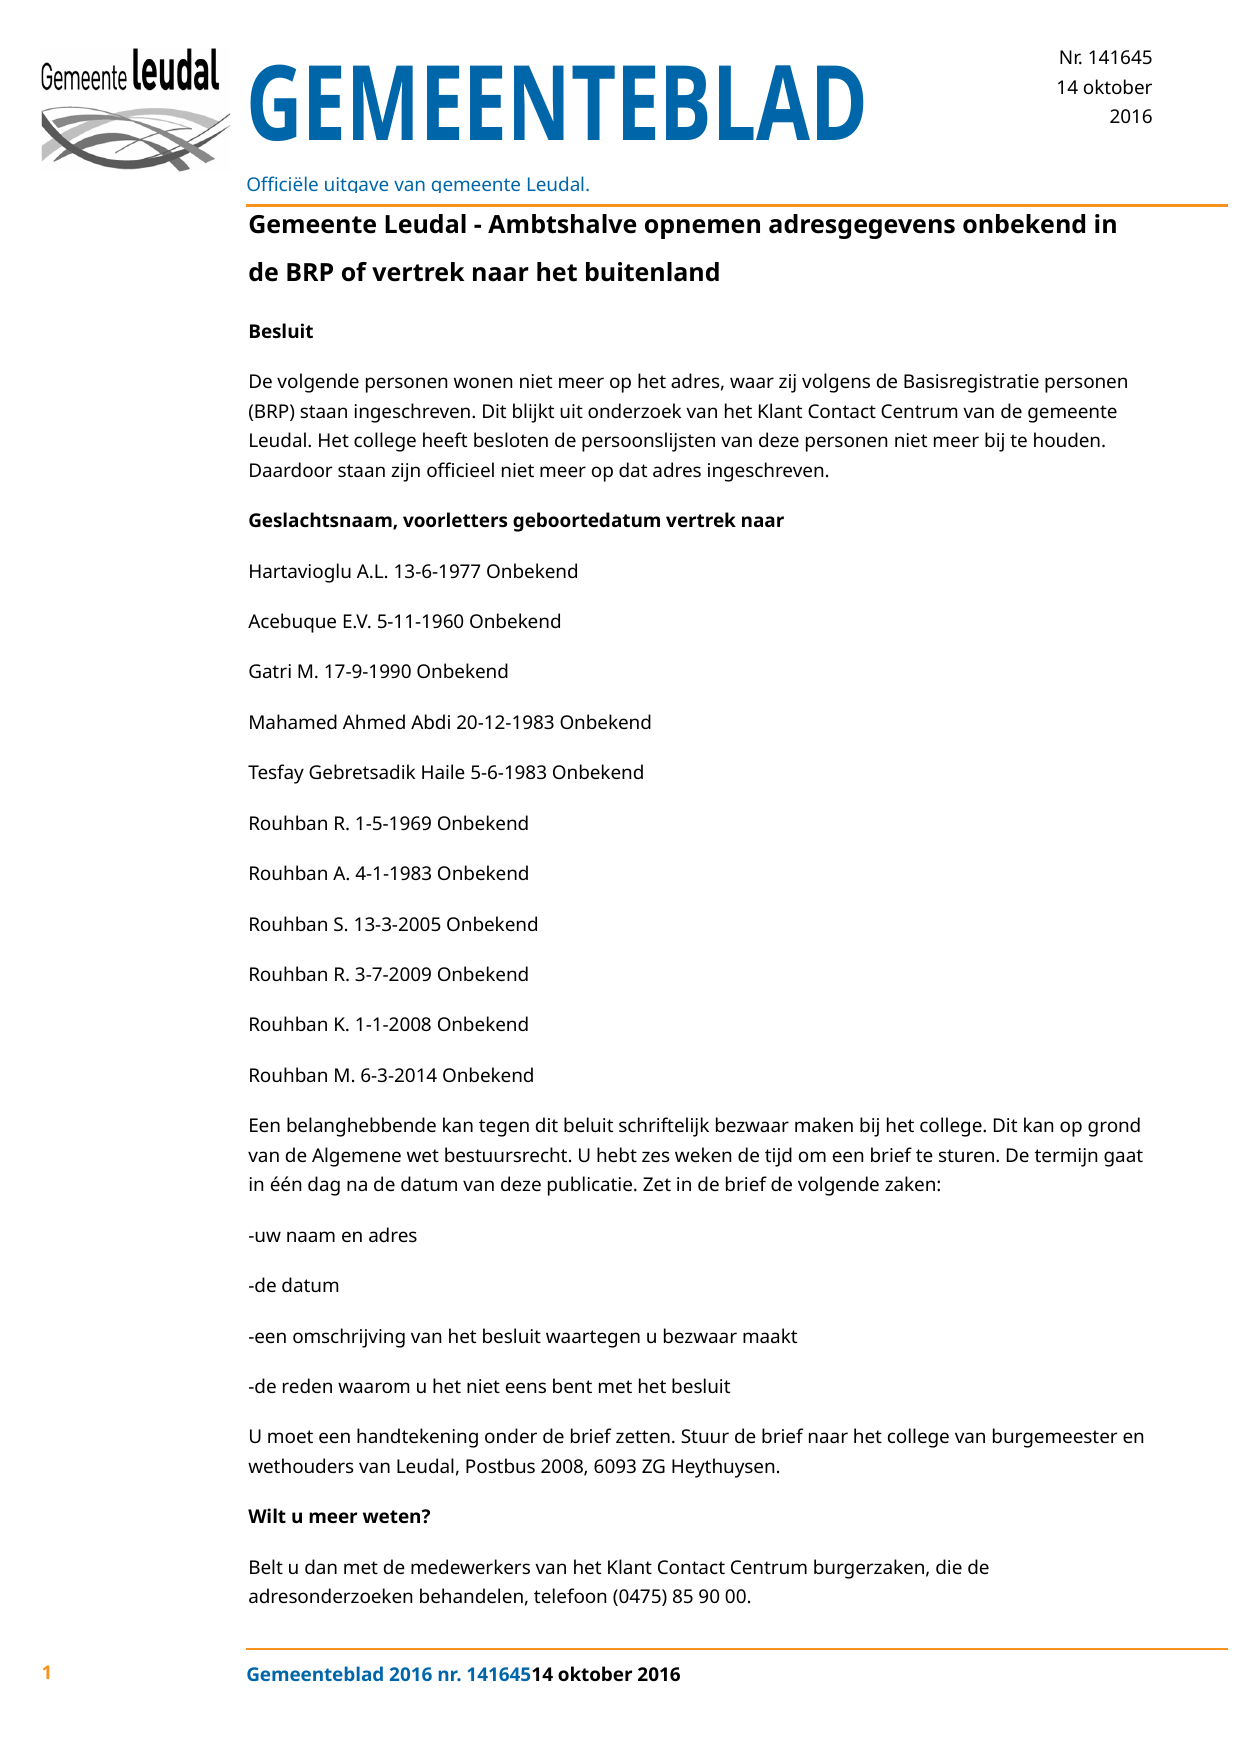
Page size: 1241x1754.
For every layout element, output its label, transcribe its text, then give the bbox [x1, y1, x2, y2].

text Geslachtsnaam, voorletters geboortedatum vertrek naar [248, 507, 1152, 533]
text De volgende personen wonen niet meer op het adres, waar zij volgens de Basisregistratie personen (BRP) staan ingeschreven. Dit blijkt uit onderzoek van het Klant Contact Centrum van de gemeente Leudal. Het college heeft besloten de persoonslijsten van deze personen niet meer bij te houden. Daardoor staan zijn officieel niet meer op dat adres ingeschreven. [248, 368, 1152, 483]
text Hartavioglu A.L. 13-6-1977 Onbekend [248, 558, 1152, 584]
text Gemeente Leudal - Ambtshalve opnemen adresgegevens onbekend in de BRP of vertrek naar het buitenland [248, 207, 1152, 288]
text Rouhban K. 1-1-2008 Onbekend [248, 1012, 1152, 1037]
text Wilt u meer weten? [248, 1504, 1152, 1529]
text Besluit [248, 318, 1152, 344]
text -uw naam en adres [248, 1222, 1152, 1248]
text Acebuque E.V. 5-11-1960 Onbekend [248, 608, 1152, 634]
text Rouhban A. 4-1-1983 Onbekend [248, 860, 1152, 886]
text -de reden waarom u het niet eens bent met het besluit [248, 1373, 1152, 1399]
text -een omschrijving van het besluit waartegen u bezwaar maakt [248, 1323, 1152, 1349]
picture [41, 47, 231, 172]
text -de datum [248, 1272, 1152, 1298]
text Rouhban S. 13-3-2005 Onbekend [248, 911, 1152, 937]
text Gatri M. 17-9-1990 Onbekend [248, 659, 1152, 684]
text U moet een handtekening onder de brief zetten. Stuur de brief naar het college van burgemeester en wethouders van Leudal, Postbus 2008, 6093 ZG Heythuysen. [248, 1424, 1152, 1479]
text Rouhban R. 3-7-2009 Onbekend [248, 961, 1152, 987]
text Tesfay Gebretsadik Haile 5-6-1983 Onbekend [248, 759, 1152, 785]
text Belt u dan met de medewerkers van het Klant Contact Centrum burgerzaken, die de adresonderzoeken behandelen, telefoon (0475) 85 90 00. [248, 1554, 1152, 1609]
text Rouhban M. 6-3-2014 Onbekend [248, 1062, 1152, 1088]
text Rouhban R. 1-5-1969 Onbekend [248, 810, 1152, 836]
text Mahamed Ahmed Abdi 20-12-1983 Onbekend [248, 709, 1152, 735]
text Een belanghebbende kan tegen dit beluit schriftelijk bezwaar maken bij het college. Dit kan op grond van de Algemene wet bestuursrecht. U hebt zes weken de tijd om een brief te sturen. De termijn gaat in één dag na de datum van deze publicatie. Zet in de brief de volgende zaken: [248, 1112, 1152, 1197]
